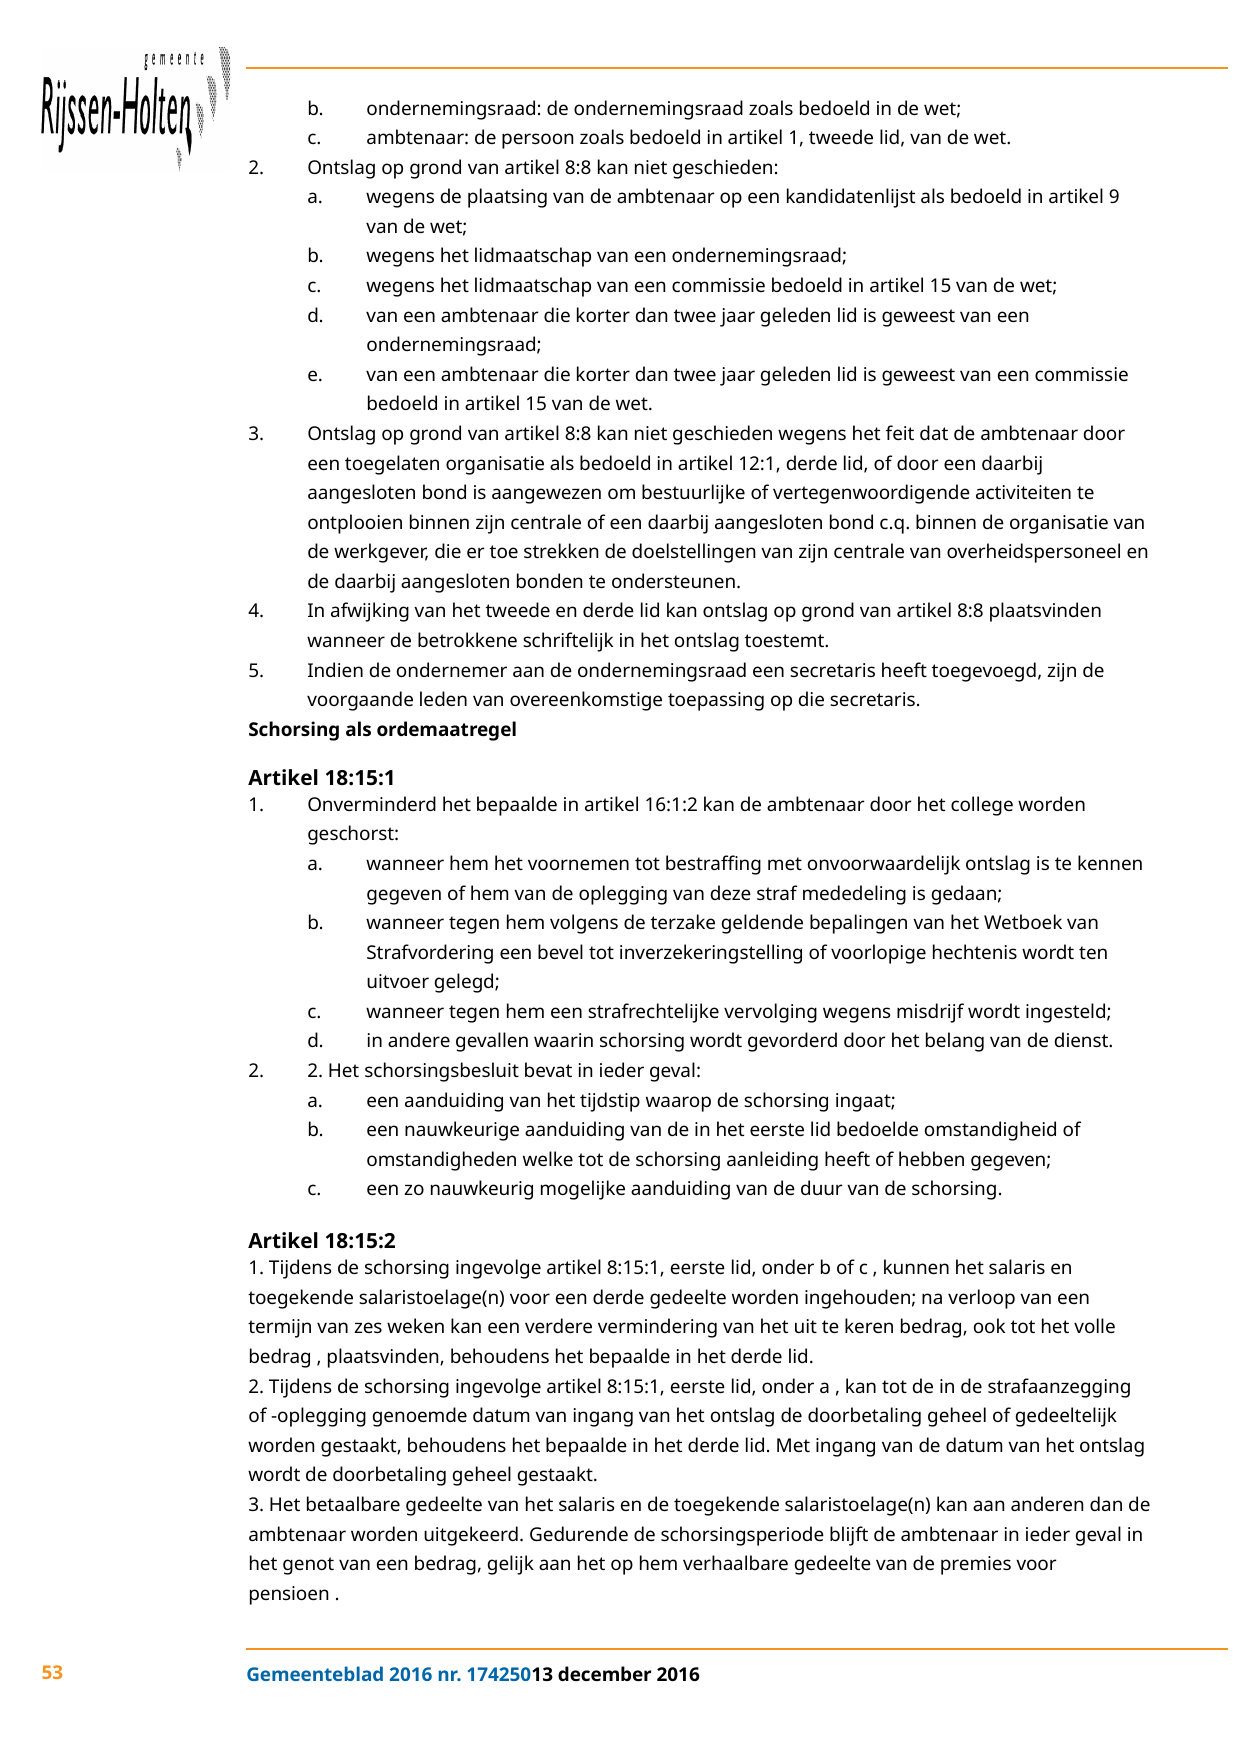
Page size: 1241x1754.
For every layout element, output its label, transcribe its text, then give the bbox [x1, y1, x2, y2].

list wegens de plaatsing van de ambtenaar op een kandidatenlijst als bedoeld in artikel 9 van de wet; [307, 183, 1152, 239]
list 2. Het schorsingsbesluit bevat in ieder geval: [248, 1057, 1152, 1083]
text Artikel 18:15:2 [248, 1226, 1152, 1254]
list Indien de ondernemer aan de ondernemingsraad een secretaris heeft toegevoegd, zijn de voorgaande leden van overeenkomstige toepassing op die secretaris. [248, 657, 1152, 712]
text 3. Het betaalbare gedeelte van het salaris en de toegekende salaristoelage(n) kan aan anderen dan de ambtenaar worden uitgekeerd. Gedurende de schorsingsperiode blijft de ambtenaar in ieder geval in het genot van een bedrag, gelijk aan het op hem verhaalbare gedeelte van de premies voor pensioen . [248, 1491, 1152, 1606]
picture [41, 47, 231, 172]
list wegens het lidmaatschap van een ondernemingsraad; [307, 243, 1152, 268]
list Onverminderd het bepaalde in artikel 16:1:2 kan de ambtenaar door het college worden geschorst: [248, 791, 1152, 846]
list Ontslag op grond van artikel 8:8 kan niet geschieden: [248, 154, 1152, 180]
list een zo nauwkeurig mogelijke aanduiding van de duur van de schorsing. [307, 1176, 1152, 1201]
list wanneer hem het voornemen tot bestraffing met onvoorwaardelijk ontslag is te kennen gegeven of hem van de oplegging van deze straf mededeling is gedaan; [307, 850, 1152, 906]
list wanneer tegen hem volgens de terzake geldende bepalingen van het Wetboek van Strafvordering een bevel tot inverzekeringstelling of voorlopige hechtenis wordt ten uitvoer gelegd; [307, 909, 1152, 994]
list In afwijking van het tweede en derde lid kan ontslag op grond van artikel 8:8 plaatsvinden wanneer de betrokkene schriftelijk in het ontslag toestemt. [248, 598, 1152, 653]
text 1. Tijdens de schorsing ingevolge artikel 8:15:1, eerste lid, onder b of c , kunnen het salaris en toegekende salaristoelage(n) voor een derde gedeelte worden ingehouden; na verloop van een termijn van zes weken kan een verdere vermindering van het uit te keren bedrag, ook tot het volle bedrag , plaatsvinden, behoudens het bepaalde in het derde lid. [248, 1254, 1152, 1369]
list in andere gevallen waarin schorsing wordt gevorderd door het belang van de dienst. [307, 1028, 1152, 1053]
list Ontslag op grond van artikel 8:8 kan niet geschieden wegens het feit dat de ambtenaar door een toegelaten organisatie als bedoeld in artikel 12:1, derde lid, of door een daarbij aangesloten bond is aangewezen om bestuurlijke of vertegenwoordigende activiteiten te ontplooien binnen zijn centrale of een daarbij aangesloten bond c.q. binnen de organisatie van de werkgever, die er toe strekken de doelstellingen van zijn centrale van overheidspersoneel en de daarbij aangesloten bonden te ondersteunen. [248, 420, 1152, 594]
text 2. Tijdens de schorsing ingevolge artikel 8:15:1, eerste lid, onder a , kan tot de in de strafaanzegging of -oplegging genoemde datum van ingang van het ontslag de doorbetaling geheel of gedeeltelijk worden gestaakt, behoudens het bepaalde in het derde lid. Met ingang van de datum van het ontslag wordt de doorbetaling geheel gestaakt. [248, 1373, 1152, 1487]
list van een ambtenaar die korter dan twee jaar geleden lid is geweest van een commissie bedoeld in artikel 15 van de wet. [307, 361, 1152, 416]
list wegens het lidmaatschap van een commissie bedoeld in artikel 15 van de wet; [307, 272, 1152, 298]
list ambtenaar: de persoon zoals bedoeld in artikel 1, tweede lid, van de wet. [307, 124, 1152, 150]
list ondernemingsraad: de ondernemingsraad zoals bedoeld in de wet; [307, 95, 1152, 121]
text Schorsing als ordemaatregel [248, 716, 1152, 742]
list een nauwkeurige aanduiding van de in het eerste lid bedoelde omstandigheid of omstandigheden welke tot de schorsing aanleiding heeft of hebben gegeven; [307, 1116, 1152, 1172]
list van een ambtenaar die korter dan twee jaar geleden lid is geweest van een ondernemingsraad; [307, 302, 1152, 357]
list wanneer tegen hem een strafrechtelijke vervolging wegens misdrijf wordt ingesteld; [307, 998, 1152, 1024]
list een aanduiding van het tijdstip waarop de schorsing ingaat; [307, 1087, 1152, 1113]
text Artikel 18:15:1 [248, 763, 1152, 791]
